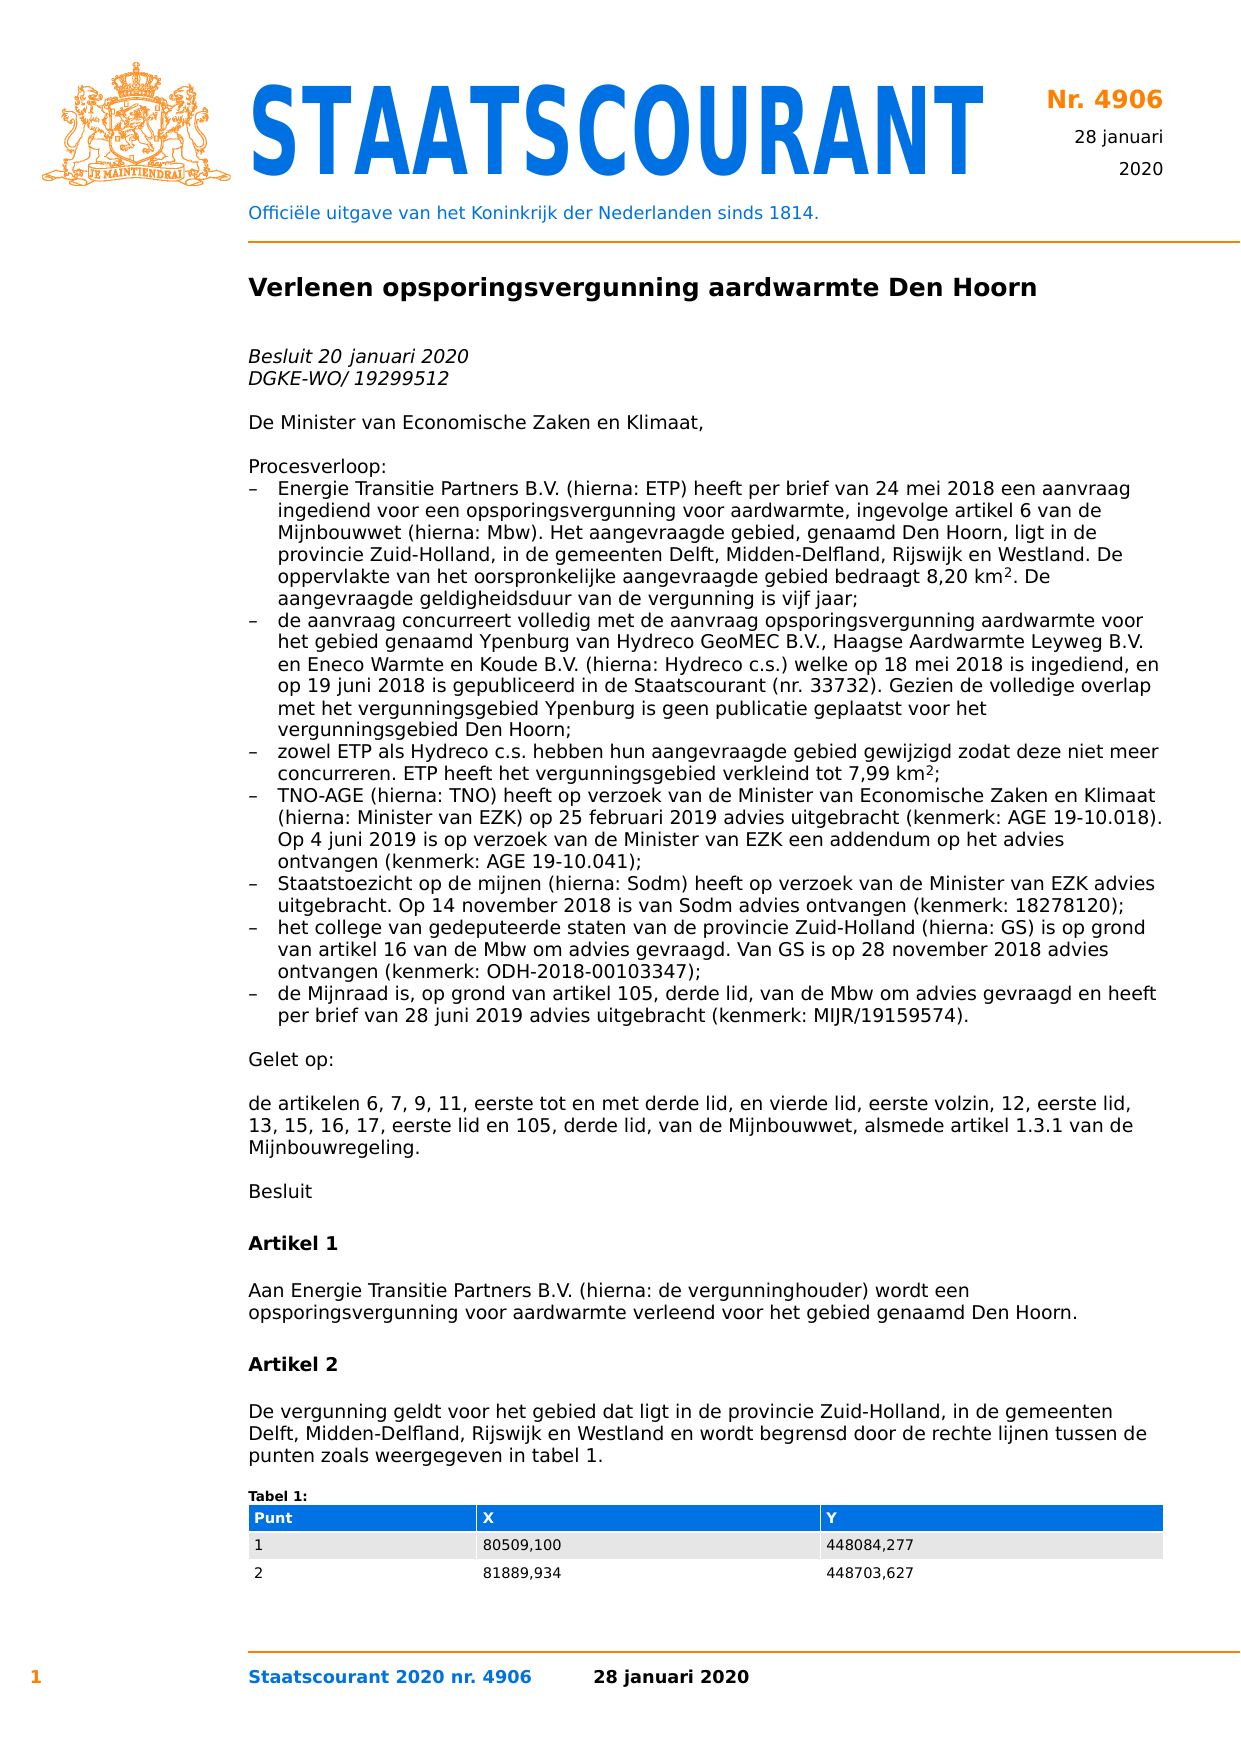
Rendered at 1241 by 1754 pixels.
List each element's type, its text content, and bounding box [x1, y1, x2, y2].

table_cell 28 januari [998, 121, 1240, 153]
table_cell Y [821, 1505, 1163, 1531]
table_cell 80509,100 [477, 1533, 820, 1559]
table_cell 2020 [998, 153, 1240, 203]
text de artikelen 6, 7, 9, 11, eerste tot en met derde lid, en vierde lid, eerste volzin, 12, eerste lid, 13, 15, 16, 17, eerste lid en 105, derde lid, van de Mijnbouwwet, alsmede artikel 1.3.1 van de Mijnbouwregeling. [248, 1093, 1163, 1159]
text Besluit [248, 1181, 1163, 1203]
text Besluit 20 januari 2020 [248, 346, 1163, 368]
text – TNO-AGE (hierna: TNO) heeft op verzoek van de Minister van Economische Zaken en Klimaat (hierna: Minister van EZK) op 25 februari 2019 advies uitgebracht (kenmerk: AGE 19-10.018). Op 4 juni 2019 is op verzoek van de Minister van EZK een addendum op het advies ontvangen (kenmerk: AGE 19-10.041); [248, 785, 1163, 873]
text De Minister van Economische Zaken en Klimaat, [248, 412, 1163, 434]
text De vergunning geldt voor het gebied dat ligt in de provincie Zuid-Holland, in de gemeenten Delft, Midden-Delfland, Rijswijk en Westland en wordt begrensd door de rechte lijnen tussen de punten zoals weergegeven in tabel 1. [248, 1401, 1163, 1466]
table_header Nr. 4906 [998, 62, 1240, 121]
table_cell 81889,934 [477, 1560, 820, 1586]
table_header [25, 62, 248, 241]
text – zowel ETP als Hydreco c.s. hebben hun aangevraagde gebied gewijzigd zodat deze niet meer concurreren. ETP heeft het vergunningsgebied verkleind tot 7,99 km2; [248, 741, 1163, 785]
picture [41, 62, 231, 186]
table_cell 448084,277 [821, 1533, 1163, 1559]
text – Energie Transitie Partners B.V. (hierna: ETP) heeft per brief van 24 mei 2018 een aanvraag ingediend voor een opsporingsvergunning voor aardwarmte, ingevolge artikel 6 van de Mijnbouwwet (hierna: Mbw). Het aangevraagde gebied, genaamd Den Hoorn, ligt in de provincie Zuid-Holland, in de gemeenten Delft, Midden-Delfland, Rijswijk en Westland. De oppervlakte van het oorspronkelijke aangevraagde gebied bedraagt 8,20 km2. De aangevraagde geldigheidsduur van de vergunning is vijf jaar; [248, 478, 1163, 609]
text – Staatstoezicht op de mijnen (hierna: Sodm) heeft op verzoek van de Minister van EZK advies uitgebracht. Op 14 november 2018 is van Sodm advies ontvangen (kenmerk: 18278120); [248, 873, 1163, 917]
table_cell X [477, 1505, 820, 1531]
table_header STAATSCOURANT [248, 62, 998, 203]
table_cell 448703,627 [821, 1560, 1163, 1586]
text Aan Energie Transitie Partners B.V. (hierna: de vergunninghouder) wordt een opsporingsvergunning voor aardwarmte verleend voor het gebied genaamd Den Hoorn. [248, 1279, 1163, 1323]
table_cell 1 [249, 1533, 476, 1559]
table_cell 2 [249, 1560, 476, 1586]
text – de Mijnraad is, op grond van artikel 105, derde lid, van de Mbw om advies gevraagd en heeft per brief van 28 juni 2019 advies uitgebracht (kenmerk: MIJR/19159574). [248, 983, 1163, 1027]
text – de aanvraag concurreert volledig met de aanvraag opsporingsvergunning aardwarmte voor het gebied genaamd Ypenburg van Hydreco GeoMEC B.V., Haagse Aardwarmte Leyweg B.V. en Eneco Warmte en Koude B.V. (hierna: Hydreco c.s.) welke op 18 mei 2018 is ingediend, en op 19 juni 2018 is gepubliceerd in de Staatscourant (nr. 33732). Gezien de volledige overlap met het vergunningsgebied Ypenburg is geen publicatie geplaatst voor het vergunningsgebied Den Hoorn; [248, 609, 1163, 741]
text Procesverloop: [248, 456, 1163, 478]
text Gelet op: [248, 1049, 1163, 1071]
text DGKE-WO/ 19299512 [248, 368, 1163, 390]
subtitle Artikel 2 [248, 1353, 1163, 1376]
table_cell Officiële uitgave van het Koninkrijk der Nederlanden sinds 1814. [248, 203, 1240, 241]
table_header Tabel 1: [248, 1488, 1163, 1504]
table_cell Punt [249, 1505, 476, 1531]
subtitle Artikel 1 [248, 1233, 1163, 1254]
subtitle Verlenen opsporingsvergunning aardwarmte Den Hoorn [248, 273, 1163, 302]
text – het college van gedeputeerde staten van de provincie Zuid-Holland (hierna: GS) is op grond van artikel 16 van de Mbw om advies gevraagd. Van GS is op 28 november 2018 advies ontvangen (kenmerk: ODH-2018-00103347); [248, 917, 1163, 983]
